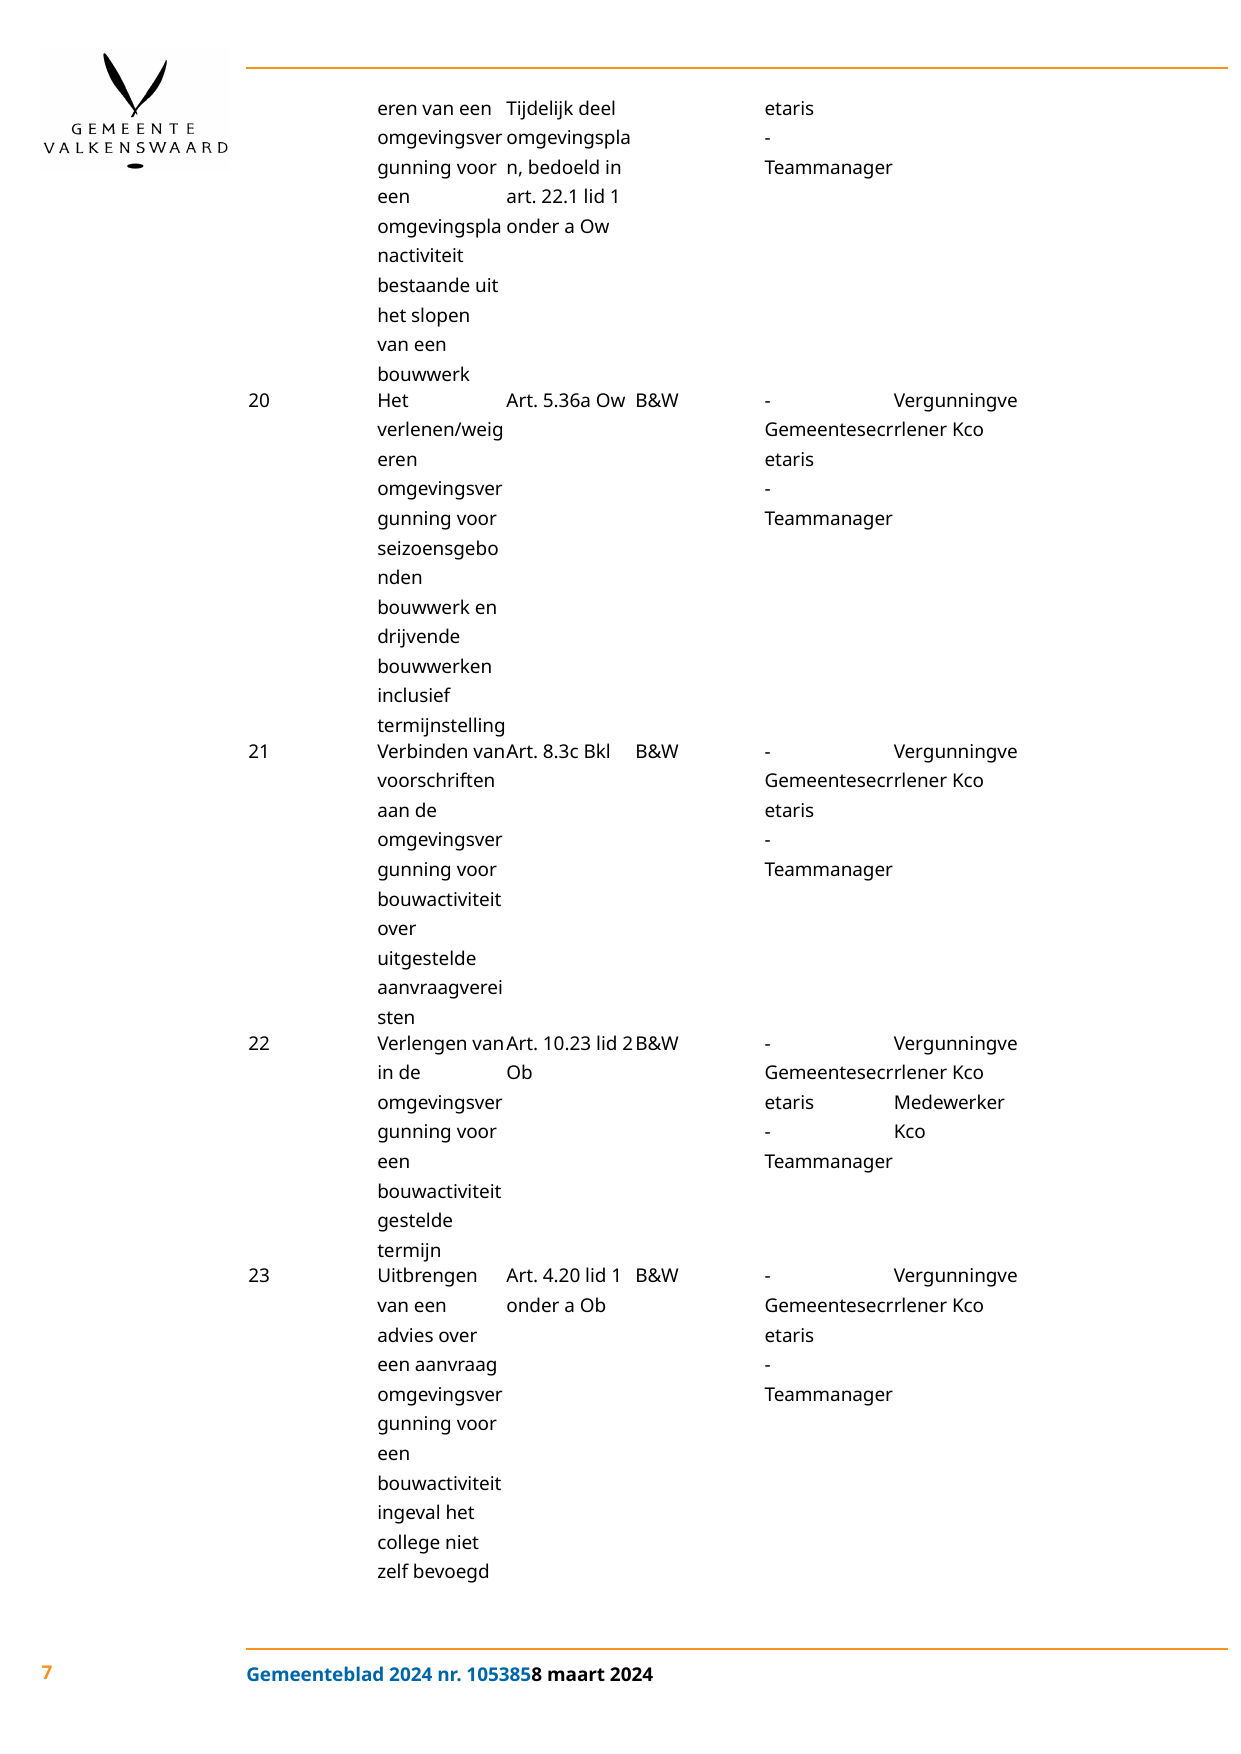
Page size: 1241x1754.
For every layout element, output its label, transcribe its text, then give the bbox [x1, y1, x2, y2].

table_cell [1023, 387, 1152, 738]
table_cell [1023, 738, 1152, 1030]
table_cell 23 [248, 1263, 377, 1584]
table_cell - Gemeentesecretaris - Teammanager [764, 1263, 893, 1584]
table_cell 22 [248, 1030, 377, 1263]
table_cell Vergunningverlener Kco [894, 738, 1022, 1030]
table_cell [894, 95, 1022, 387]
table_cell - Gemeentesecretaris - Teammanager [764, 738, 893, 1030]
table_cell Vergunningverlener Kco [894, 387, 1022, 738]
table_cell Art. 10.23 lid 2 Ob [506, 1030, 635, 1263]
table_cell - Gemeentesecretaris - Teammanager [764, 387, 893, 738]
table_cell Het verlenen/weigeren omgevingsvergunning voor seizoensgebonden bouwwerk en drijvende bouwwerken inclusief termijnstelling [377, 387, 506, 738]
table_cell [1023, 1263, 1152, 1584]
table_cell B&W [635, 738, 764, 1030]
table_cell [1023, 1030, 1152, 1263]
table_cell eren van een omgevingsvergunning voor een omgevingsplanactiviteit bestaande uit het slopen van een bouwwerk [377, 95, 506, 387]
table_cell Vergunningverlener Kco [894, 1263, 1022, 1584]
table_cell Art. 8.3c Bkl [506, 738, 635, 1030]
table_cell etaris - Teammanager [764, 95, 893, 387]
picture [41, 47, 231, 172]
table_cell Uitbrengen van een advies over een aanvraag omgevingsvergunning voor een bouwactiviteit ingeval het college niet zelf bevoegd [377, 1263, 506, 1584]
table_cell Verlengen van in de omgevingsvergunning voor een bouwactiviteit gestelde termijn [377, 1030, 506, 1263]
table_cell [1023, 95, 1152, 387]
table_cell Tijdelijk deel omgevingsplan, bedoeld in art. 22.1 lid 1 onder a Ow [506, 95, 635, 387]
table_cell B&W [635, 1263, 764, 1584]
table_cell [635, 95, 764, 387]
table_cell Verbinden van voorschriften aan de omgevingsvergunning voor bouwactiviteit over uitgestelde aanvraagvereisten [377, 738, 506, 1030]
table_cell B&W [635, 387, 764, 738]
table_cell 20 [248, 387, 377, 738]
table_cell Art. 4.20 lid 1 onder a Ob [506, 1263, 635, 1584]
table_cell [248, 95, 377, 387]
table_cell - Gemeentesecretaris - Teammanager [764, 1030, 893, 1263]
table_cell B&W [635, 1030, 764, 1263]
table_cell 21 [248, 738, 377, 1030]
table_cell Art. 5.36a Ow [506, 387, 635, 738]
table_cell Vergunningverlener Kco Medewerker Kco [894, 1030, 1022, 1263]
